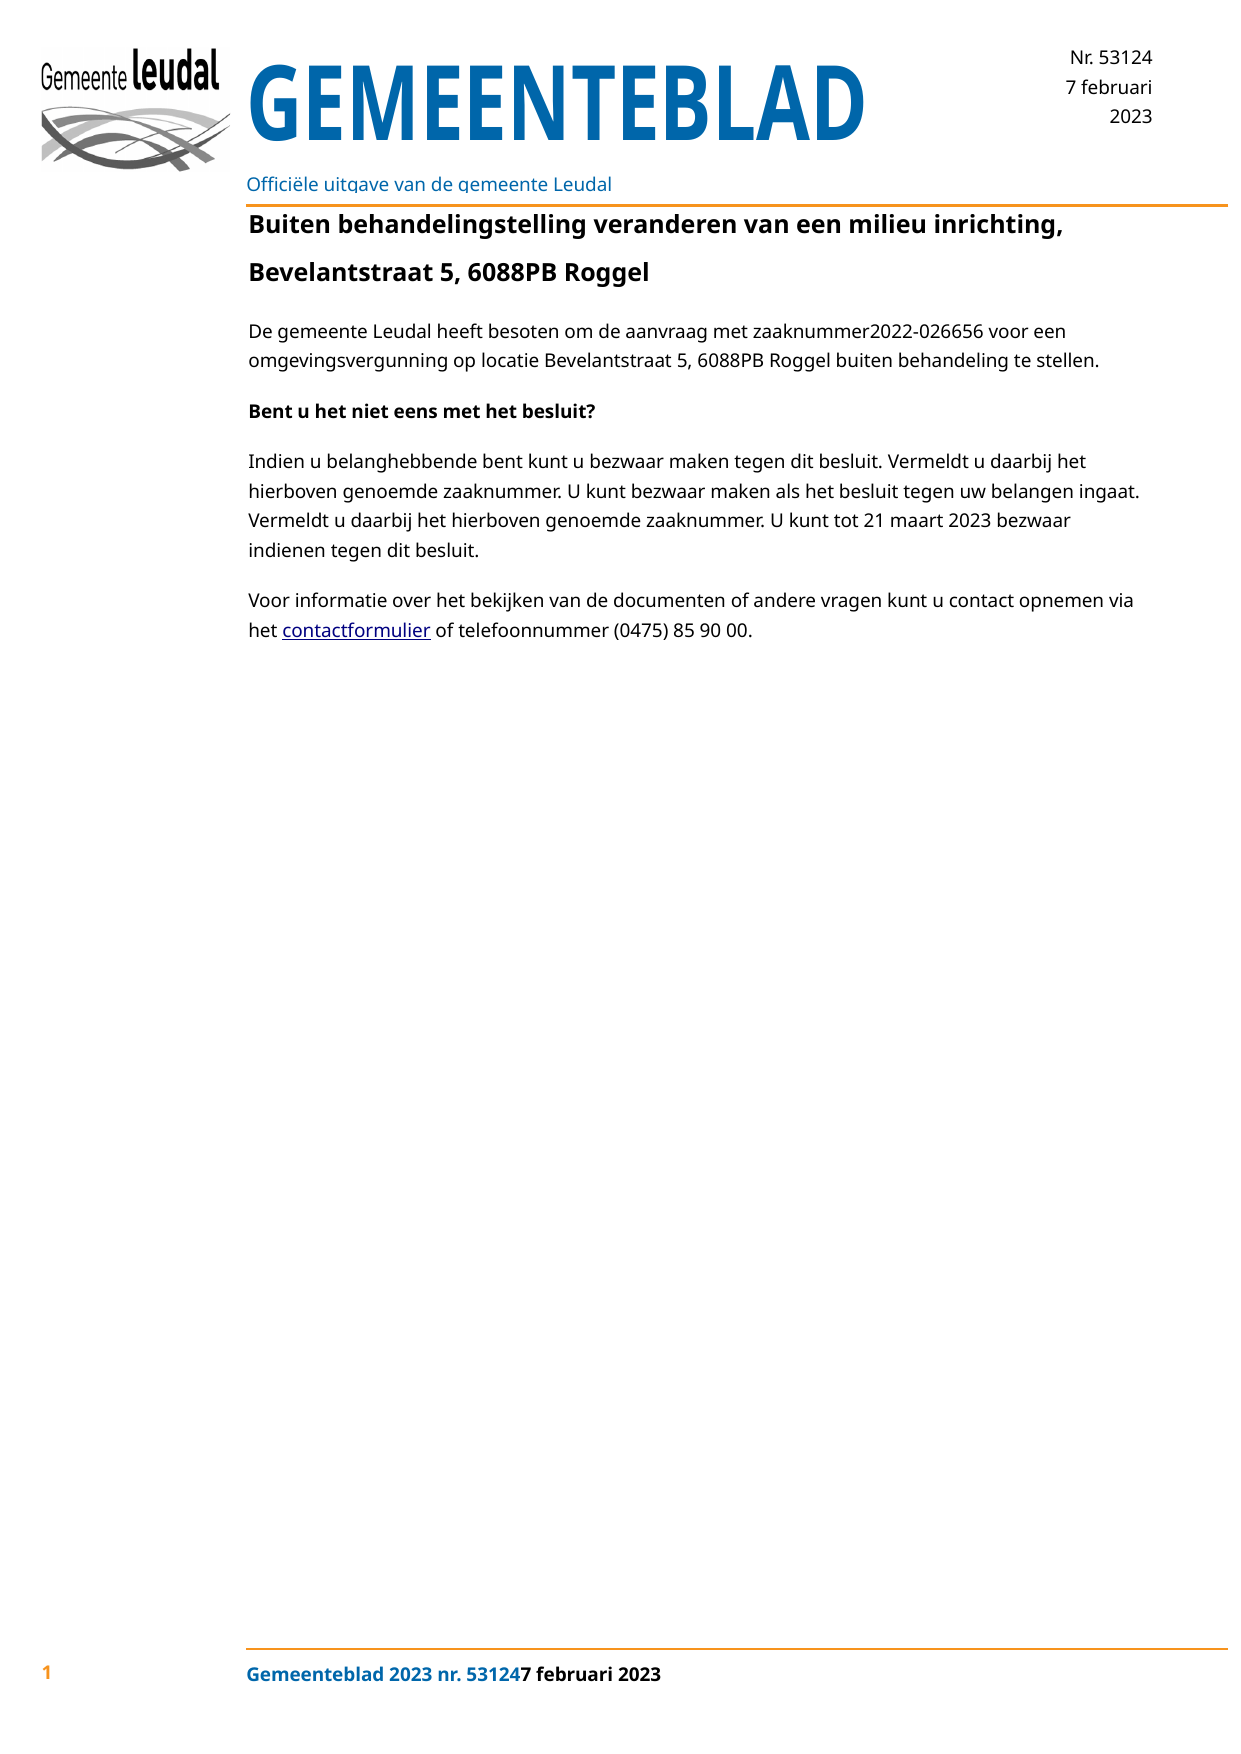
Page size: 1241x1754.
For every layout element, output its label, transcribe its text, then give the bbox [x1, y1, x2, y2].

text Voor informatie over het bekijken van de documenten of andere vragen kunt u contact opnemen via het contactformulier of telefoonnummer (0475) 85 90 00. [248, 587, 1152, 643]
text Buiten behandelingstelling veranderen van een milieu inrichting, Bevelantstraat 5, 6088PB Roggel [248, 207, 1152, 288]
text Indien u belanghebbende bent kunt u bezwaar maken tegen dit besluit. Vermeldt u daarbij het hierboven genoemde zaaknummer. U kunt bezwaar maken als het besluit tegen uw belangen ingaat. Vermeldt u daarbij het hierboven genoemde zaaknummer. U kunt tot 21 maart 2023 bezwaar indienen tegen dit besluit. [248, 448, 1152, 563]
text De gemeente Leudal heeft besoten om de aanvraag met zaaknummer2022-026656 voor een omgevingsvergunning op locatie Bevelantstraat 5, 6088PB Roggel buiten behandeling te stellen. [248, 318, 1152, 373]
picture [41, 47, 231, 172]
text Bent u het niet eens met het besluit? [248, 398, 1152, 424]
